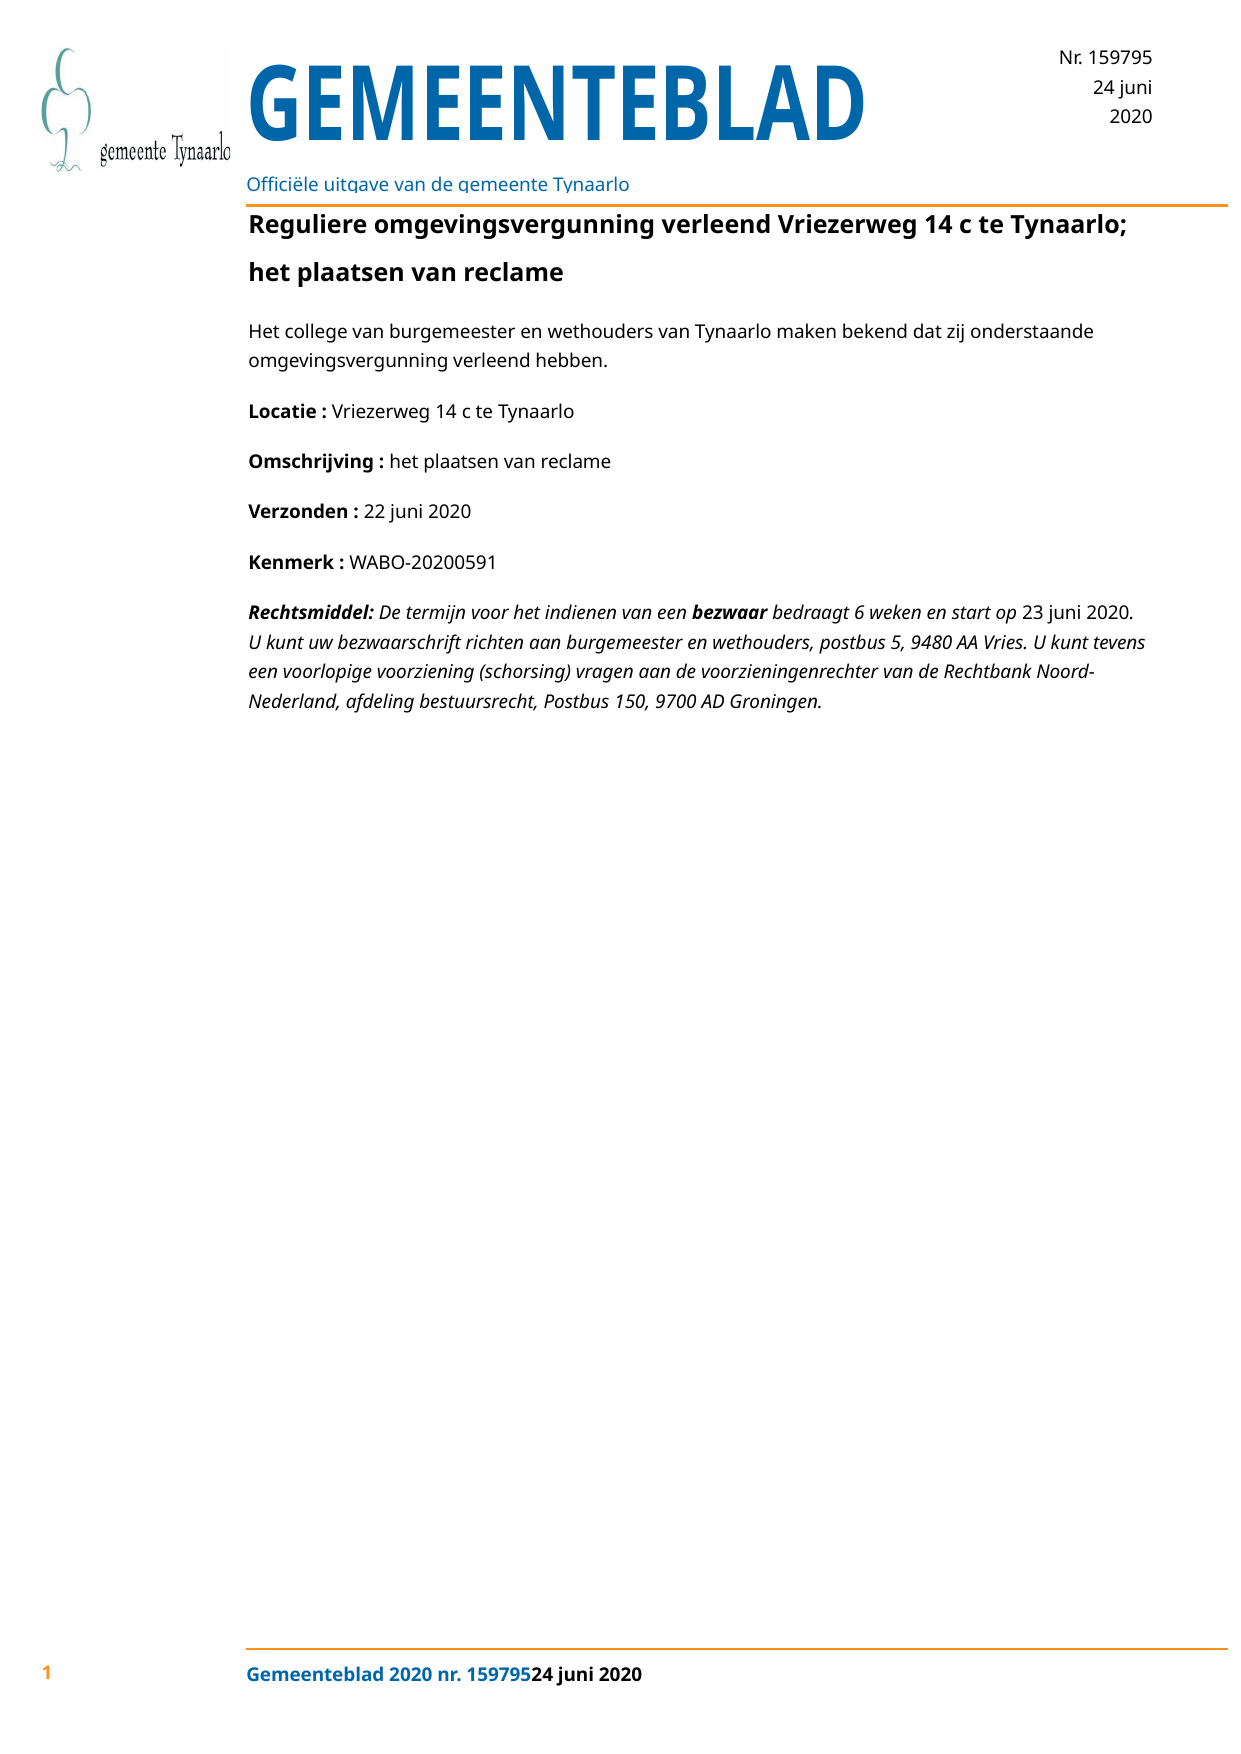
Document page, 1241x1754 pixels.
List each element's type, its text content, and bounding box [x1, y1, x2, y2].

text Reguliere omgevingsvergunning verleend Vriezerweg 14 c te Tynaarlo; het plaatsen van reclame [248, 207, 1152, 288]
text Kenmerk : WABO-20200591 [248, 549, 1152, 575]
text Rechtsmiddel: De termijn voor het indienen van een bezwaar bedraagt 6 weken en start op 23 juni 2020. U kunt uw bezwaarschrift richten aan burgemeester en wethouders, postbus 5, 9480 AA Vries. U kunt tevens een voorlopige voorziening (schorsing) vragen aan de voorzieningenrechter van de Rechtbank Noord-Nederland, afdeling bestuursrecht, Postbus 150, 9700 AD Groningen. [248, 599, 1152, 714]
text Het college van burgemeester en wethouders van Tynaarlo maken bekend dat zij onderstaande omgevingsvergunning verleend hebben. [248, 318, 1152, 373]
text Omschrijving : het plaatsen van reclame [248, 448, 1152, 474]
picture [41, 47, 231, 172]
text Verzonden : 22 juni 2020 [248, 499, 1152, 524]
text Locatie : Vriezerweg 14 c te Tynaarlo [248, 398, 1152, 424]
